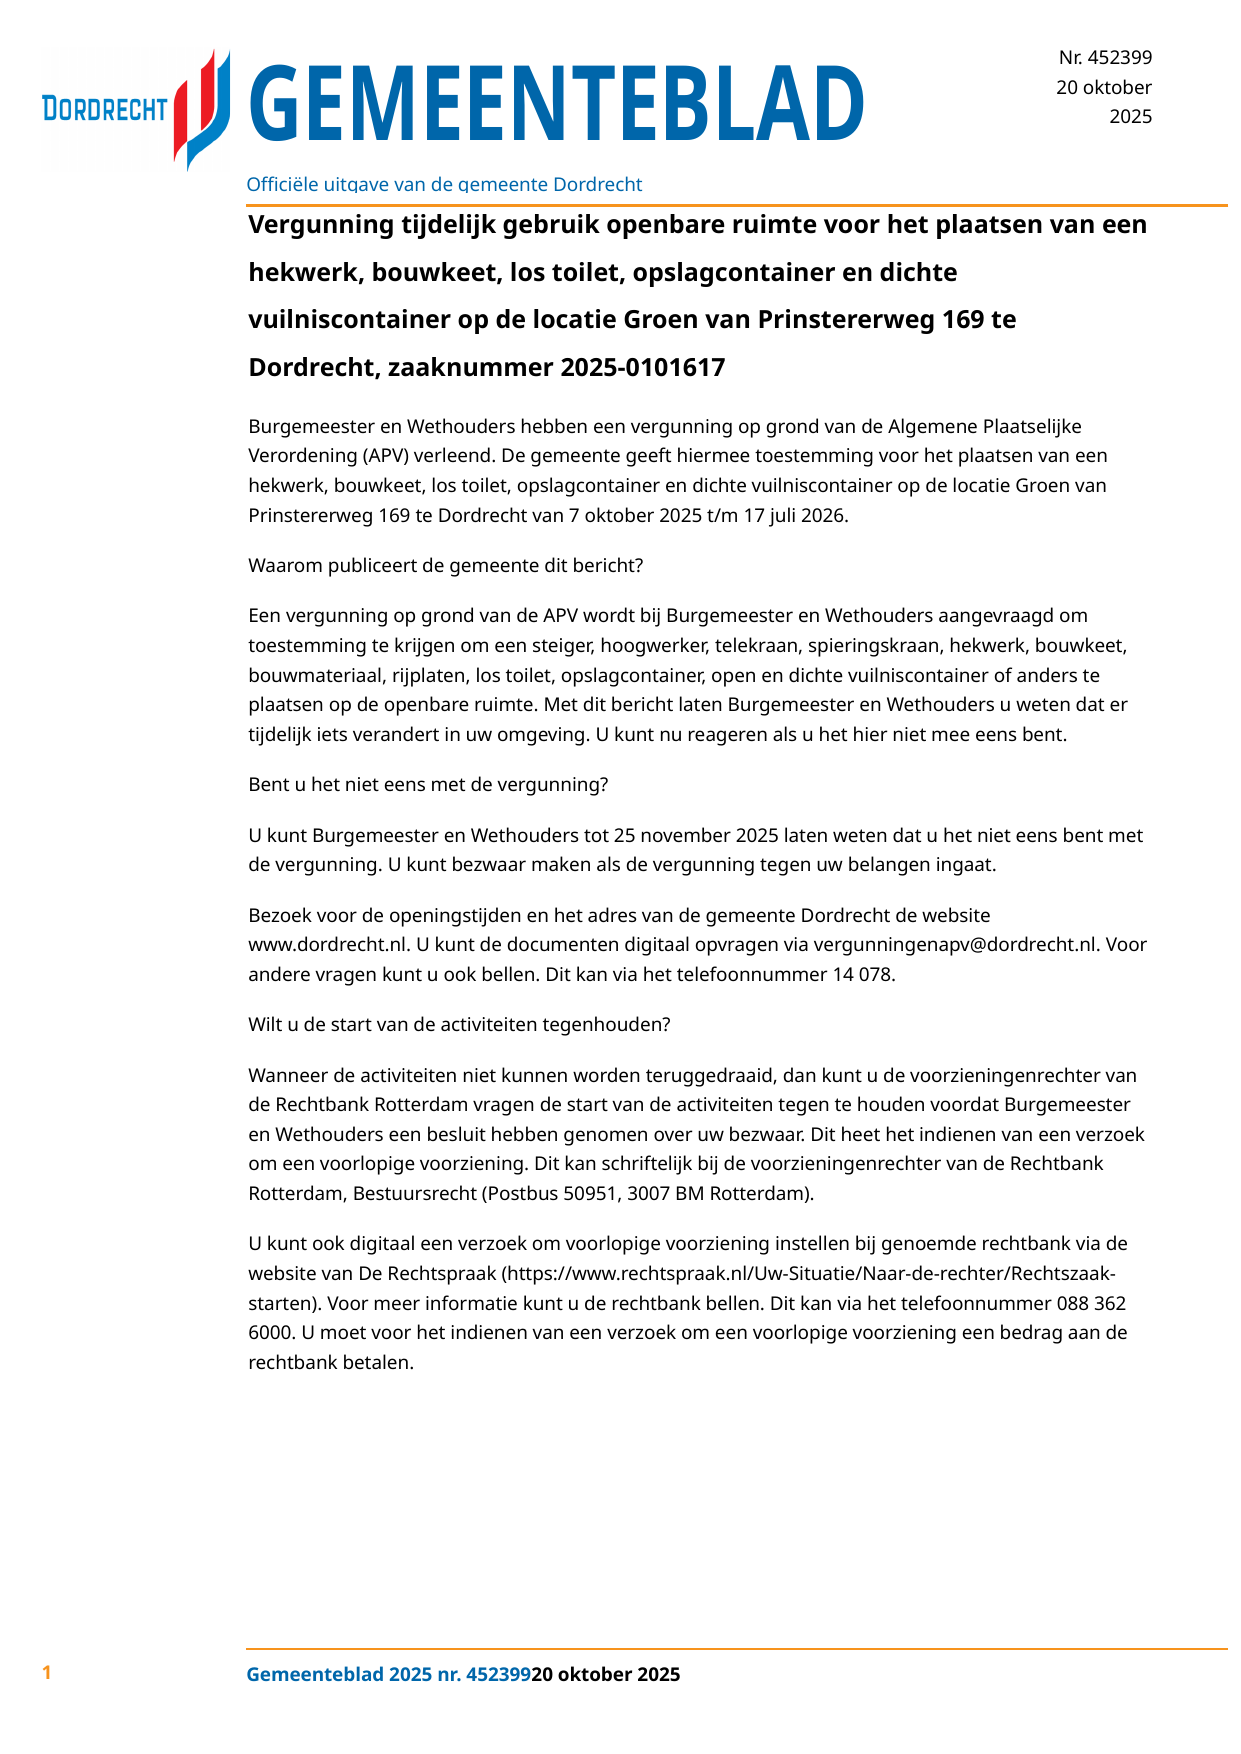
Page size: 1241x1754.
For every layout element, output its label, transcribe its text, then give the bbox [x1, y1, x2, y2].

text Waarom publiceert de gemeente dit bericht? [248, 552, 1152, 578]
text Bezoek voor de openingstijden en het adres van de gemeente Dordrecht de website www.dordrecht.nl. U kunt de documenten digitaal opvragen via vergunningenapv@dordrecht.nl. Voor andere vragen kunt u ook bellen. Dit kan via het telefoonnummer 14 078. [248, 902, 1152, 987]
text U kunt Burgemeester en Wethouders tot 25 november 2025 laten weten dat u het niet eens bent met de vergunning. U kunt bezwaar maken als de vergunning tegen uw belangen ingaat. [248, 822, 1152, 877]
text Wanneer de activiteiten niet kunnen worden teruggedraaid, dan kunt u de voorzieningenrechter van de Rechtbank Rotterdam vragen de start van de activiteiten tegen te houden voordat Burgemeester en Wethouders een besluit hebben genomen over uw bezwaar. Dit heet het indienen van een verzoek om een voorlopige voorziening. Dit kan schriftelijk bij de voorzieningenrechter van de Rechtbank Rotterdam, Bestuursrecht (Postbus 50951, 3007 BM Rotterdam). [248, 1062, 1152, 1206]
picture [41, 47, 231, 172]
text Burgemeester en Wethouders hebben een vergunning op grond van de Algemene Plaatselijke Verordening (APV) verleend. De gemeente geeft hiermee toestemming voor het plaatsen van een hekwerk, bouwkeet, los toilet, opslagcontainer en dichte vuilniscontainer op de locatie Groen van Prinstererweg 169 te Dordrecht van 7 oktober 2025 t/m 17 juli 2026. [248, 413, 1152, 528]
text U kunt ook digitaal een verzoek om voorlopige voorziening instellen bij genoemde rechtbank via de website van De Rechtspraak (https://www.rechtspraak.nl/Uw-Situatie/Naar-de-rechter/Rechtszaak-starten). Voor meer informatie kunt u de rechtbank bellen. Dit kan via het telefoonnummer 088 362 6000. U moet voor het indienen van een verzoek om een voorlopige voorziening een bedrag aan de rechtbank betalen. [248, 1231, 1152, 1375]
text Een vergunning op grond van de APV wordt bij Burgemeester en Wethouders aangevraagd om toestemming te krijgen om een steiger, hoogwerker, telekraan, spieringskraan, hekwerk, bouwkeet, bouwmateriaal, rijplaten, los toilet, opslagcontainer, open en dichte vuilniscontainer of anders te plaatsen op de openbare ruimte. Met dit bericht laten Burgemeester en Wethouders u weten dat er tijdelijk iets verandert in uw omgeving. U kunt nu reageren als u het hier niet mee eens bent. [248, 603, 1152, 747]
text Vergunning tijdelijk gebruik openbare ruimte voor het plaatsen van een hekwerk, bouwkeet, los toilet, opslagcontainer en dichte vuilniscontainer op de locatie Groen van Prinstererweg 169 te Dordrecht, zaaknummer 2025-0101617 [248, 207, 1152, 384]
text Wilt u de start van de activiteiten tegenhouden? [248, 1011, 1152, 1037]
text Bent u het niet eens met de vergunning? [248, 771, 1152, 797]
